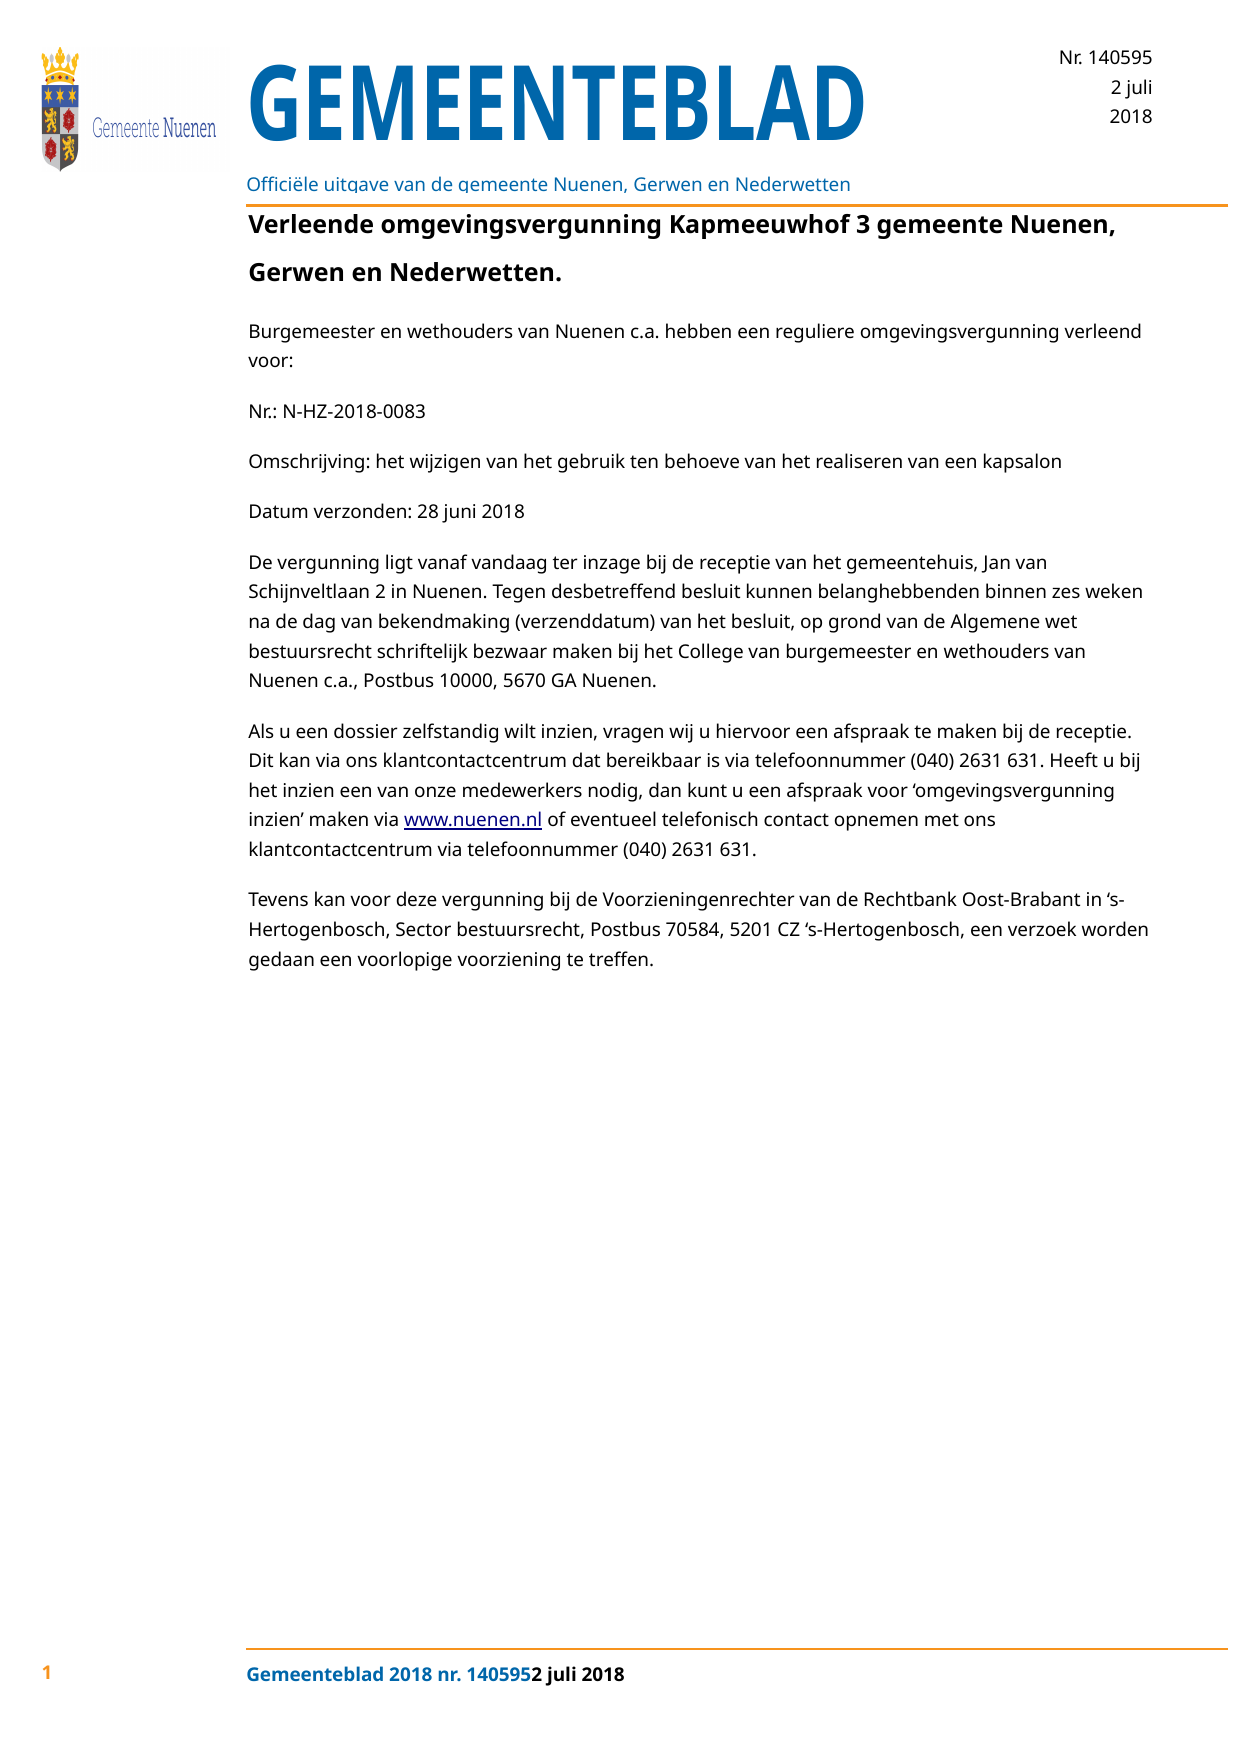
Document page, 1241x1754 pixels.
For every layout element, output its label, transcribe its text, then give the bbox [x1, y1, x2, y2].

text Nr.: N-HZ-2018-0083 [248, 398, 1152, 424]
picture [41, 47, 231, 172]
text De vergunning ligt vanaf vandaag ter inzage bij de receptie van het gemeentehuis, Jan van Schijnveltlaan 2 in Nuenen. Tegen desbetreffend besluit kunnen belanghebbenden binnen zes weken na de dag van bekendmaking (verzenddatum) van het besluit, op grond van de Algemene wet bestuursrecht schriftelijk bezwaar maken bij het College van burgemeester en wethouders van Nuenen c.a., Postbus 10000, 5670 GA Nuenen. [248, 549, 1152, 693]
text Burgemeester en wethouders van Nuenen c.a. hebben een reguliere omgevingsvergunning verleend voor: [248, 318, 1152, 373]
text Omschrijving: het wijzigen van het gebruik ten behoeve van het realiseren van een kapsalon [248, 448, 1152, 474]
text Als u een dossier zelfstandig wilt inzien, vragen wij u hiervoor een afspraak te maken bij de receptie. Dit kan via ons klantcontactcentrum dat bereikbaar is via telefoonnummer (040) 2631 631. Heeft u bij het inzien een van onze medewerkers nodig, dan kunt u een afspraak voor ‘omgevingsvergunning inzien’ maken via www.nuenen.nl of eventueel telefonisch contact opnemen met ons klantcontactcentrum via telefoonnummer (040) 2631 631. [248, 718, 1152, 862]
text Verleende omgevingsvergunning Kapmeeuwhof 3 gemeente Nuenen, Gerwen en Nederwetten. [248, 207, 1152, 288]
text Tevens kan voor deze vergunning bij de Voorzieningenrechter van de Rechtbank Oost-Brabant in ‘s-Hertogenbosch, Sector bestuursrecht, Postbus 70584, 5201 CZ ‘s-Hertogenbosch, een verzoek worden gedaan een voorlopige voorziening te treffen. [248, 887, 1152, 972]
text Datum verzonden: 28 juni 2018 [248, 499, 1152, 524]
